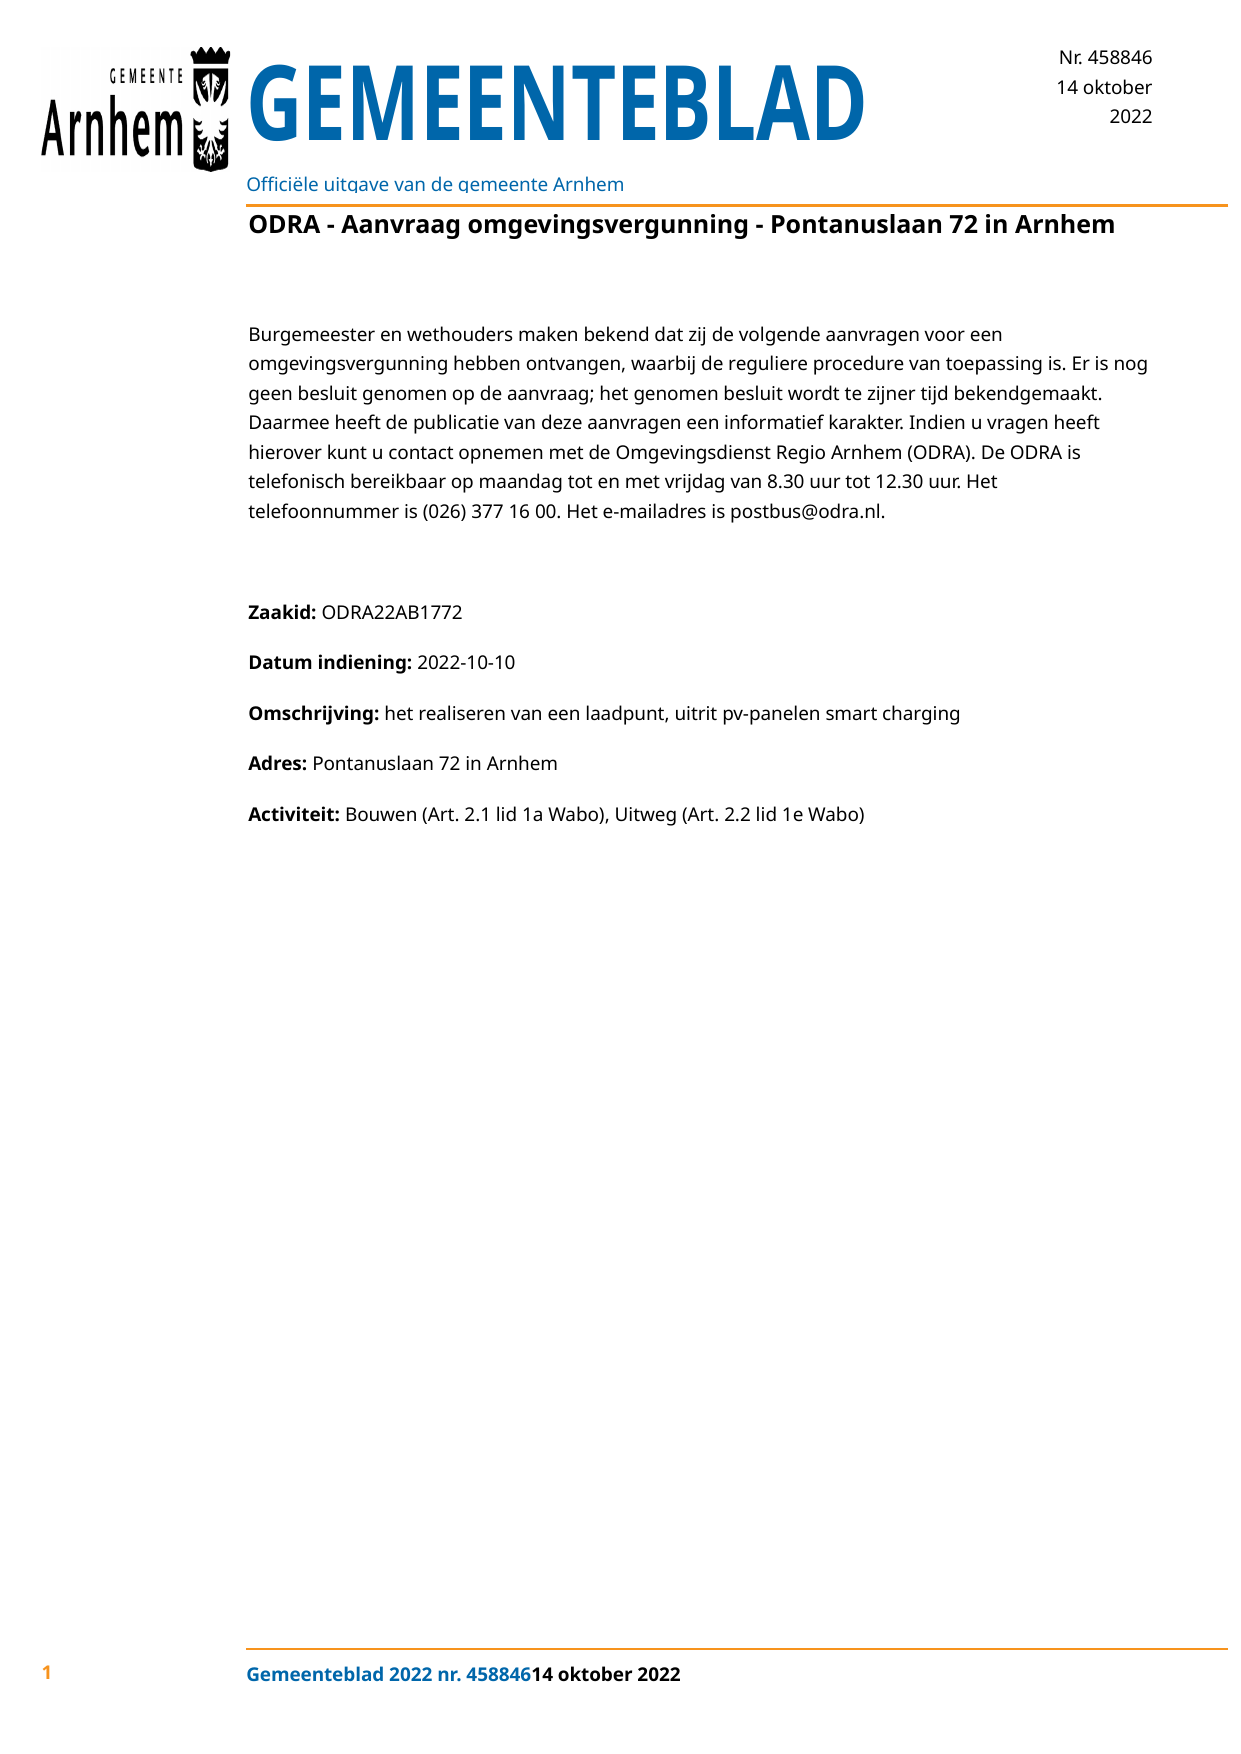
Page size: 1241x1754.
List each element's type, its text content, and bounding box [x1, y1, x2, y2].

picture [41, 47, 231, 172]
text Datum indiening: 2022-10-10 [248, 649, 1152, 675]
text Activiteit: Bouwen (Art. 2.1 lid 1a Wabo), Uitweg (Art. 2.2 lid 1e Wabo) [248, 801, 1152, 826]
text Burgemeester en wethouders maken bekend dat zij de volgende aanvragen voor een omgevingsvergunning hebben ontvangen, waarbij de reguliere procedure van toepassing is. Er is nog geen besluit genomen op de aanvraag; het genomen besluit wordt te zijner tijd bekendgemaakt. Daarmee heeft de publicatie van deze aanvragen een informatief karakter. Indien u vragen heeft hierover kunt u contact opnemen met de Omgevingsdienst Regio Arnhem (ODRA). De ODRA is telefonisch bereikbaar op maandag tot en met vrijdag van 8.30 uur tot 12.30 uur. Het telefoonnummer is (026) 377 16 00. Het e-mailadres is postbus@odra.nl. [248, 321, 1152, 524]
text ODRA - Aanvraag omgevingsvergunning - Pontanuslaan 72 in Arnhem [248, 207, 1152, 241]
text Adres: Pontanuslaan 72 in Arnhem [248, 750, 1152, 776]
text Zaakid: ODRA22AB1772 [248, 599, 1152, 625]
text Omschrijving: het realiseren van een laadpunt, uitrit pv-panelen smart charging [248, 700, 1152, 726]
